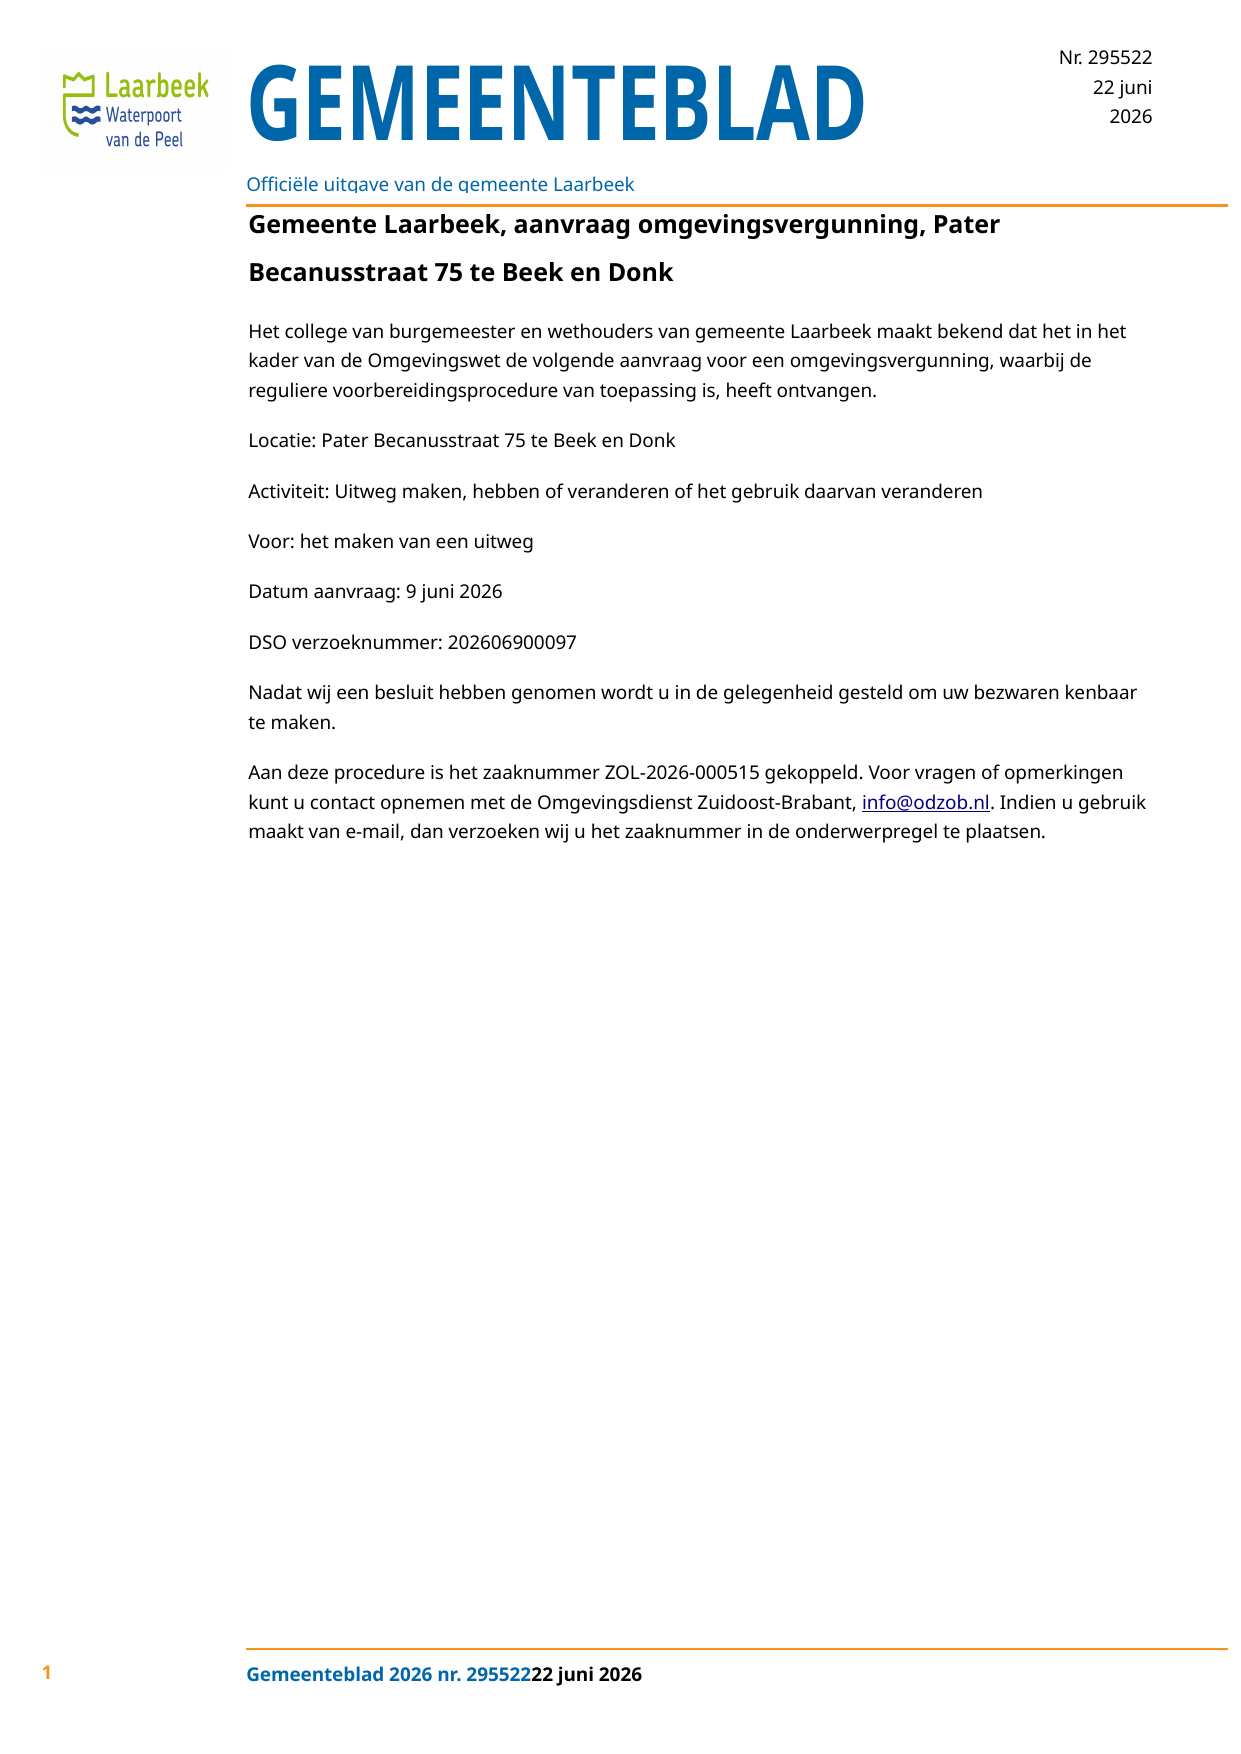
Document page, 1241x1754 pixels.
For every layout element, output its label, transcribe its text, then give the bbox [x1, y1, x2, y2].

text Aan deze procedure is het zaaknummer ZOL-2026-000515 gekoppeld. Voor vragen of opmerkingen kunt u contact opnemen met de Omgevingsdienst Zuidoost-Brabant, info@odzob.nl. Indien u gebruik maakt van e-mail, dan verzoeken wij u het zaaknummer in de onderwerpregel te plaatsen. [248, 759, 1152, 844]
text Voor: het maken van een uitweg [248, 528, 1152, 554]
text Locatie: Pater Becanusstraat 75 te Beek en Donk [248, 427, 1152, 453]
text Activiteit: Uitweg maken, hebben of veranderen of het gebruik daarvan veranderen [248, 478, 1152, 504]
text Het college van burgemeester en wethouders van gemeente Laarbeek maakt bekend dat het in het kader van de Omgevingswet de volgende aanvraag voor een omgevingsvergunning, waarbij de reguliere voorbereidingsprocedure van toepassing is, heeft ontvangen. [248, 318, 1152, 403]
text Datum aanvraag: 9 juni 2026 [248, 579, 1152, 604]
text DSO verzoeknummer: 202606900097 [248, 629, 1152, 655]
text Gemeente Laarbeek, aanvraag omgevingsvergunning, Pater Becanusstraat 75 te Beek en Donk [248, 207, 1152, 288]
picture [41, 47, 231, 172]
text Nadat wij een besluit hebben genomen wordt u in de gelegenheid gesteld om uw bezwaren kenbaar te maken. [248, 679, 1152, 735]
